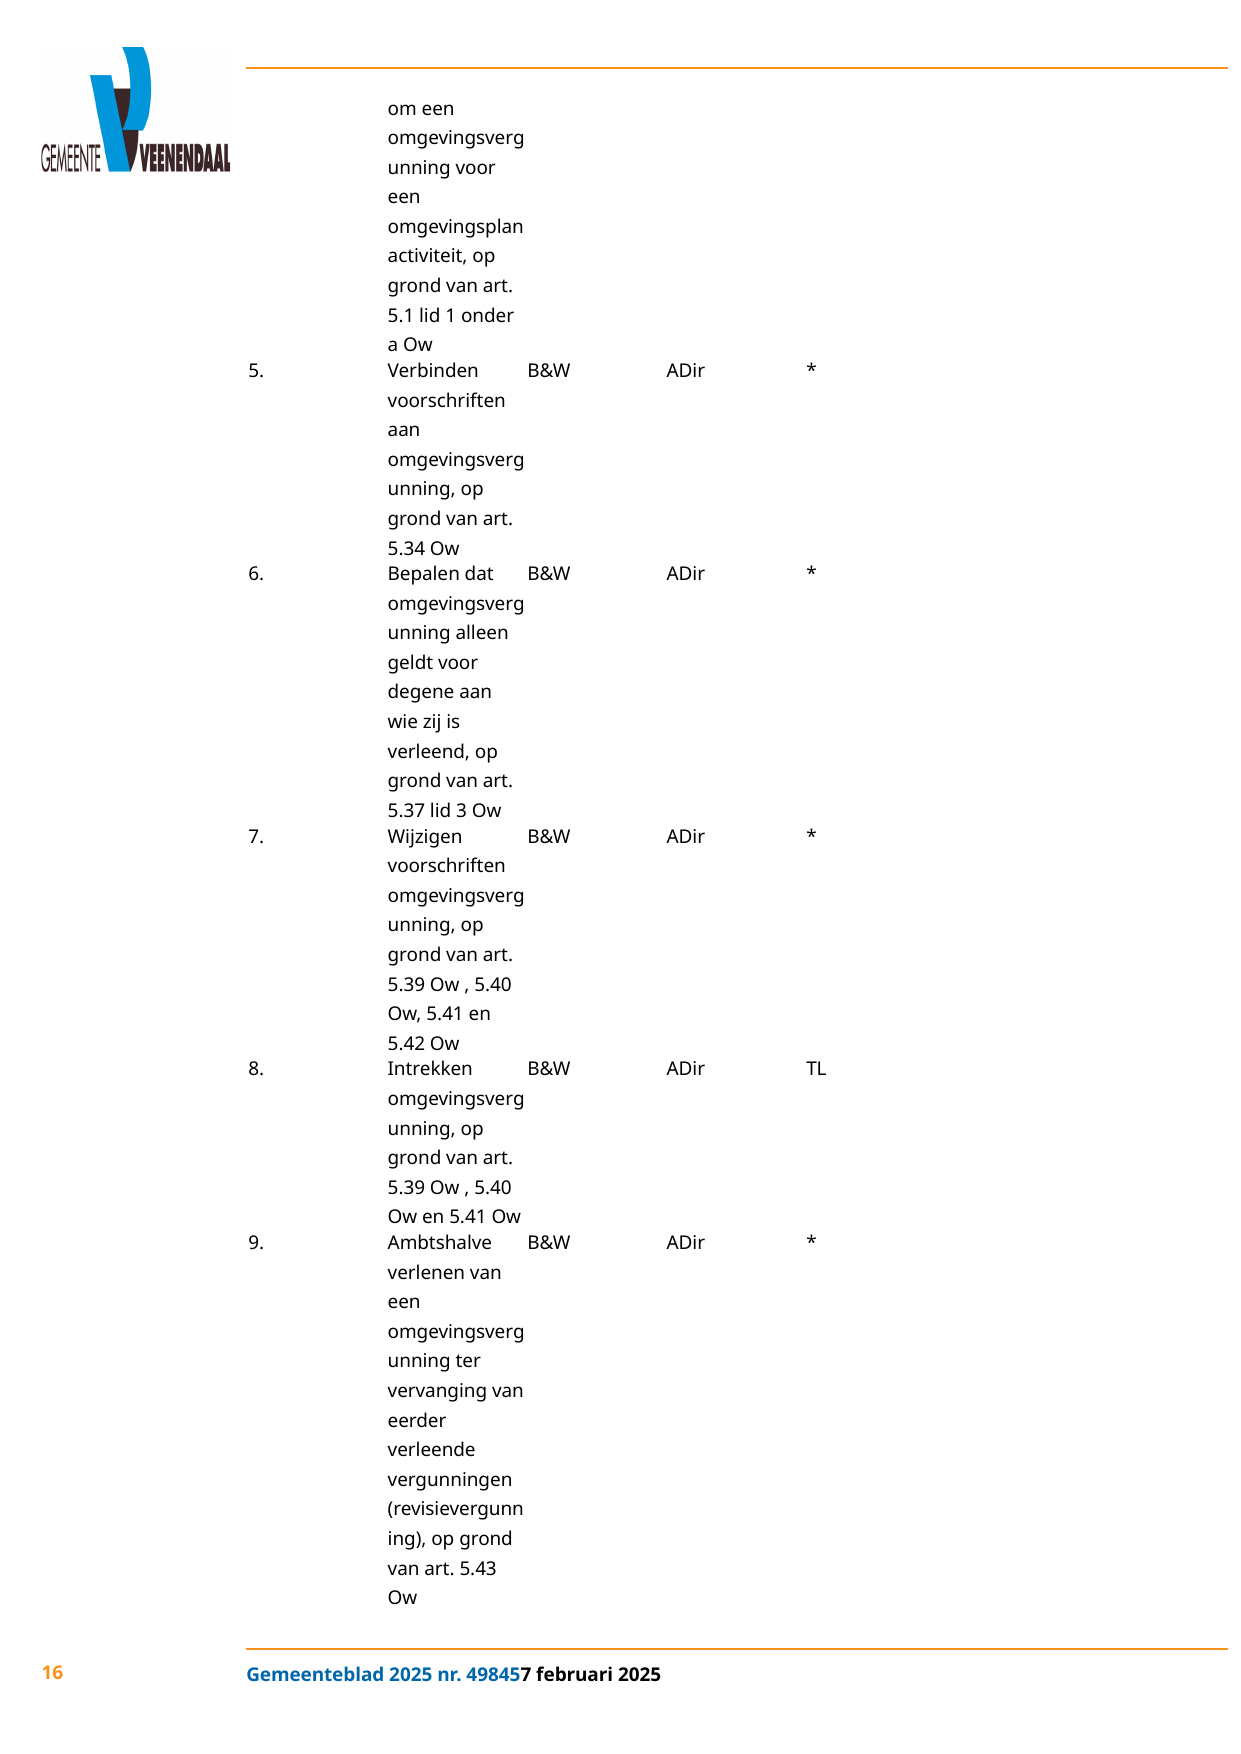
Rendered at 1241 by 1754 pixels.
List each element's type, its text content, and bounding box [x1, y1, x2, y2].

table_cell [945, 95, 1152, 357]
table_cell ADir [666, 1056, 806, 1229]
table_cell B&W [527, 823, 666, 1056]
table_cell om een omgevingsvergunning voor een omgevingsplanactiviteit, op grond van art. 5.1 lid 1 onder a Ow [388, 95, 527, 357]
picture [41, 47, 130, 172]
table_cell [666, 95, 806, 357]
table_cell [248, 1056, 387, 1229]
table_cell [248, 823, 387, 1056]
table_cell * [806, 1229, 945, 1610]
table_cell Intrekken omgevingsvergunning, op grond van art. 5.39 Ow , 5.40 Ow en 5.41 Ow [388, 1056, 527, 1229]
table_cell ADir [666, 560, 806, 823]
table_cell TL [806, 1056, 945, 1229]
table_cell [945, 357, 1152, 560]
table_cell B&W [527, 560, 666, 823]
table_cell [945, 560, 1152, 823]
table_cell ADir [666, 357, 806, 560]
table_cell B&W [527, 1056, 666, 1229]
table_cell Verbinden voorschriften aan omgevingsvergunning, op grond van art. 5.34 Ow [388, 357, 527, 560]
table_cell [248, 560, 387, 823]
table_cell [248, 357, 387, 560]
table_cell Ambtshalve verlenen van een omgevingsvergunning ter vervanging van eerder verleende vergunningen (revisievergunning), op grond van art. 5.43 Ow [388, 1229, 527, 1610]
table_cell [248, 1229, 387, 1610]
table_cell * [806, 823, 945, 1056]
table_cell [806, 95, 945, 357]
table_cell Bepalen dat omgevingsvergunning alleen geldt voor degene aan wie zij is verleend, op grond van art. 5.37 lid 3 Ow [388, 560, 527, 823]
table_cell B&W [527, 1229, 666, 1610]
table_cell [527, 95, 666, 357]
table_cell B&W [527, 357, 666, 560]
table_cell [248, 95, 387, 357]
table_cell * [806, 560, 945, 823]
picture [123, 47, 231, 172]
table_cell Wijzigen voorschriften omgevingsvergunning, op grond van art. 5.39 Ow , 5.40 Ow, 5.41 en 5.42 Ow [388, 823, 527, 1056]
table_cell [945, 1056, 1152, 1229]
table_cell ADir [666, 1229, 806, 1610]
table_cell * [806, 357, 945, 560]
table_cell ADir [666, 823, 806, 1056]
table_cell [945, 823, 1152, 1056]
table_cell [945, 1229, 1152, 1610]
